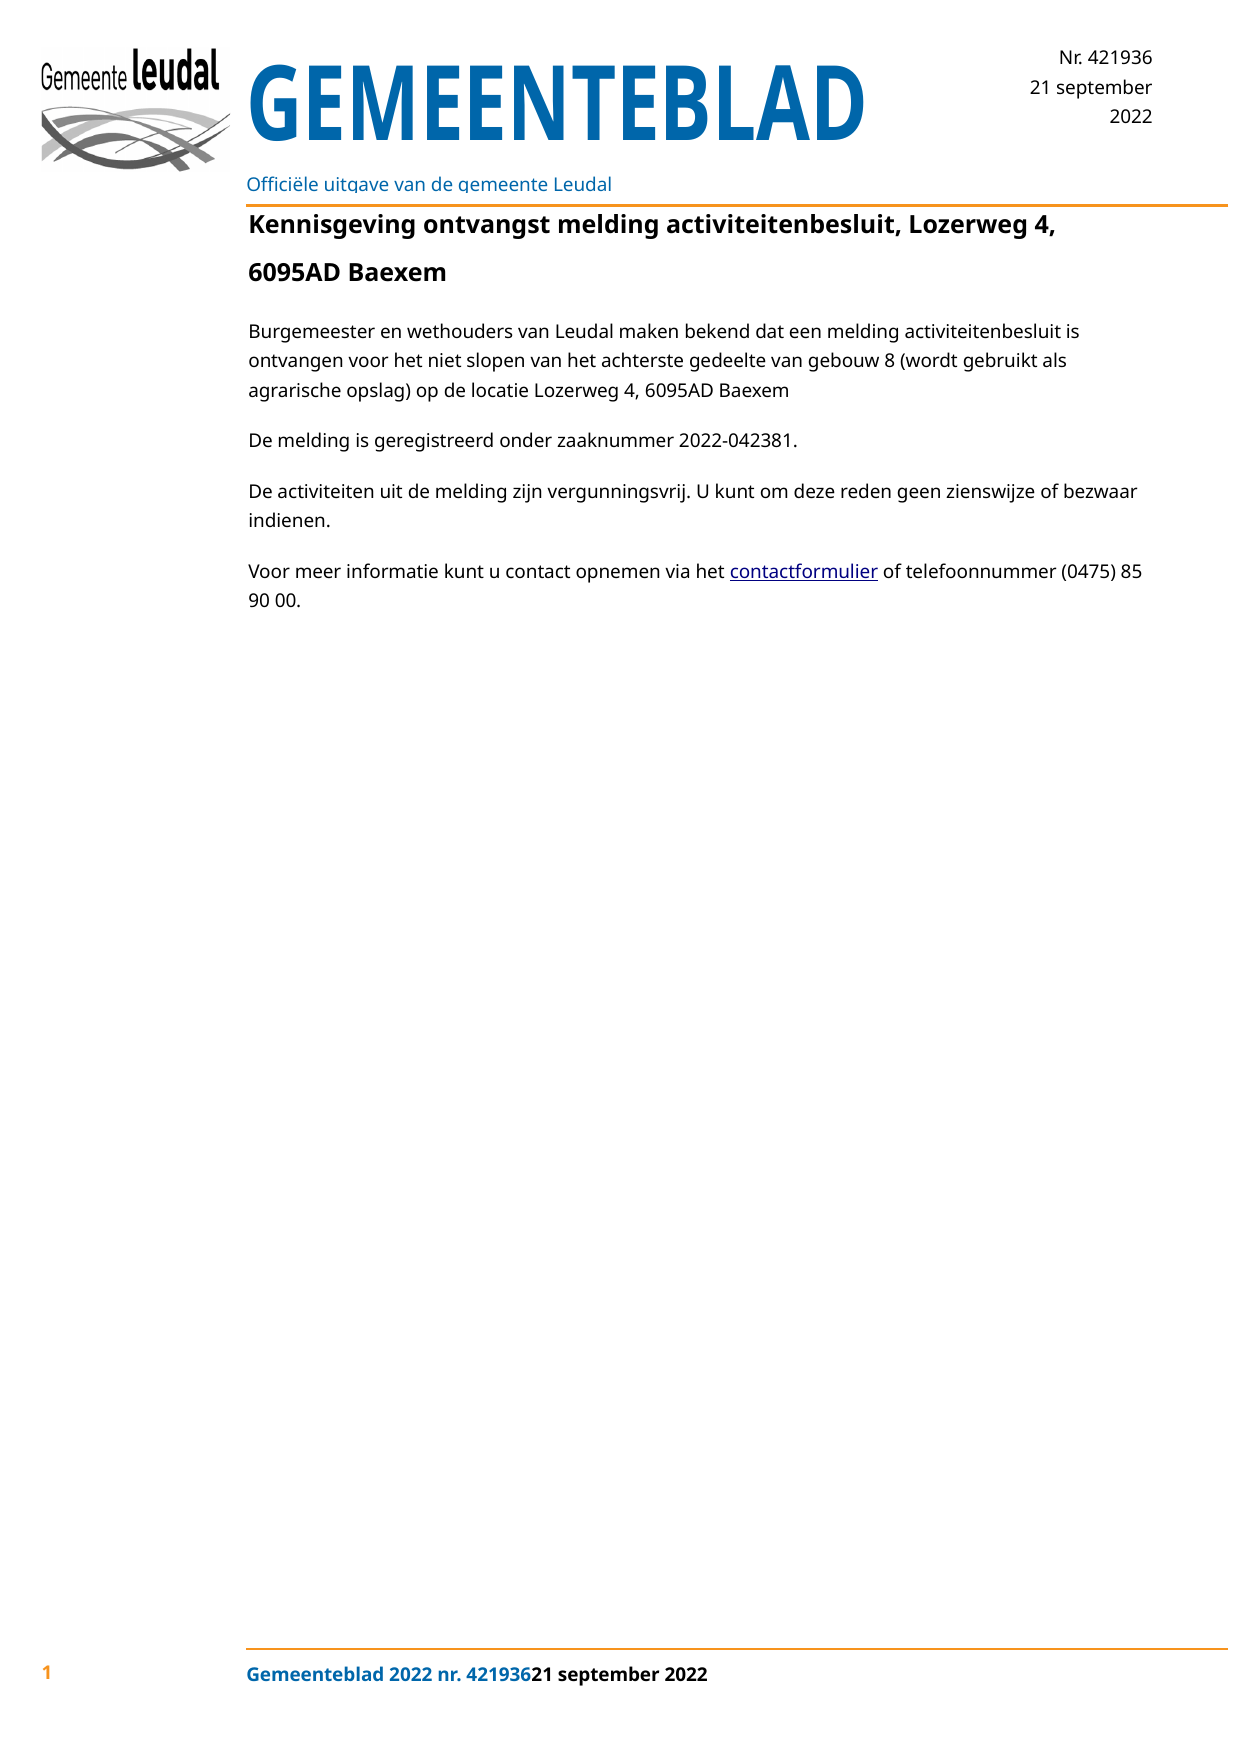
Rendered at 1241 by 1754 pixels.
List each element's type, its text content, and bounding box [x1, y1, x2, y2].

text Kennisgeving ontvangst melding activiteitenbesluit, Lozerweg 4, 6095AD Baexem [248, 207, 1152, 288]
picture [41, 47, 231, 172]
text De activiteiten uit de melding zijn vergunningsvrij. U kunt om deze reden geen zienswijze of bezwaar indienen. [248, 478, 1152, 533]
text Voor meer informatie kunt u contact opnemen via het contactformulier of telefoonnummer (0475) 85 90 00. [248, 558, 1152, 613]
text De melding is geregistreerd onder zaaknummer 2022-042381. [248, 427, 1152, 453]
text Burgemeester en wethouders van Leudal maken bekend dat een melding activiteitenbesluit is ontvangen voor het niet slopen van het achterste gedeelte van gebouw 8 (wordt gebruikt als agrarische opslag) op de locatie Lozerweg 4, 6095AD Baexem [248, 318, 1152, 403]
